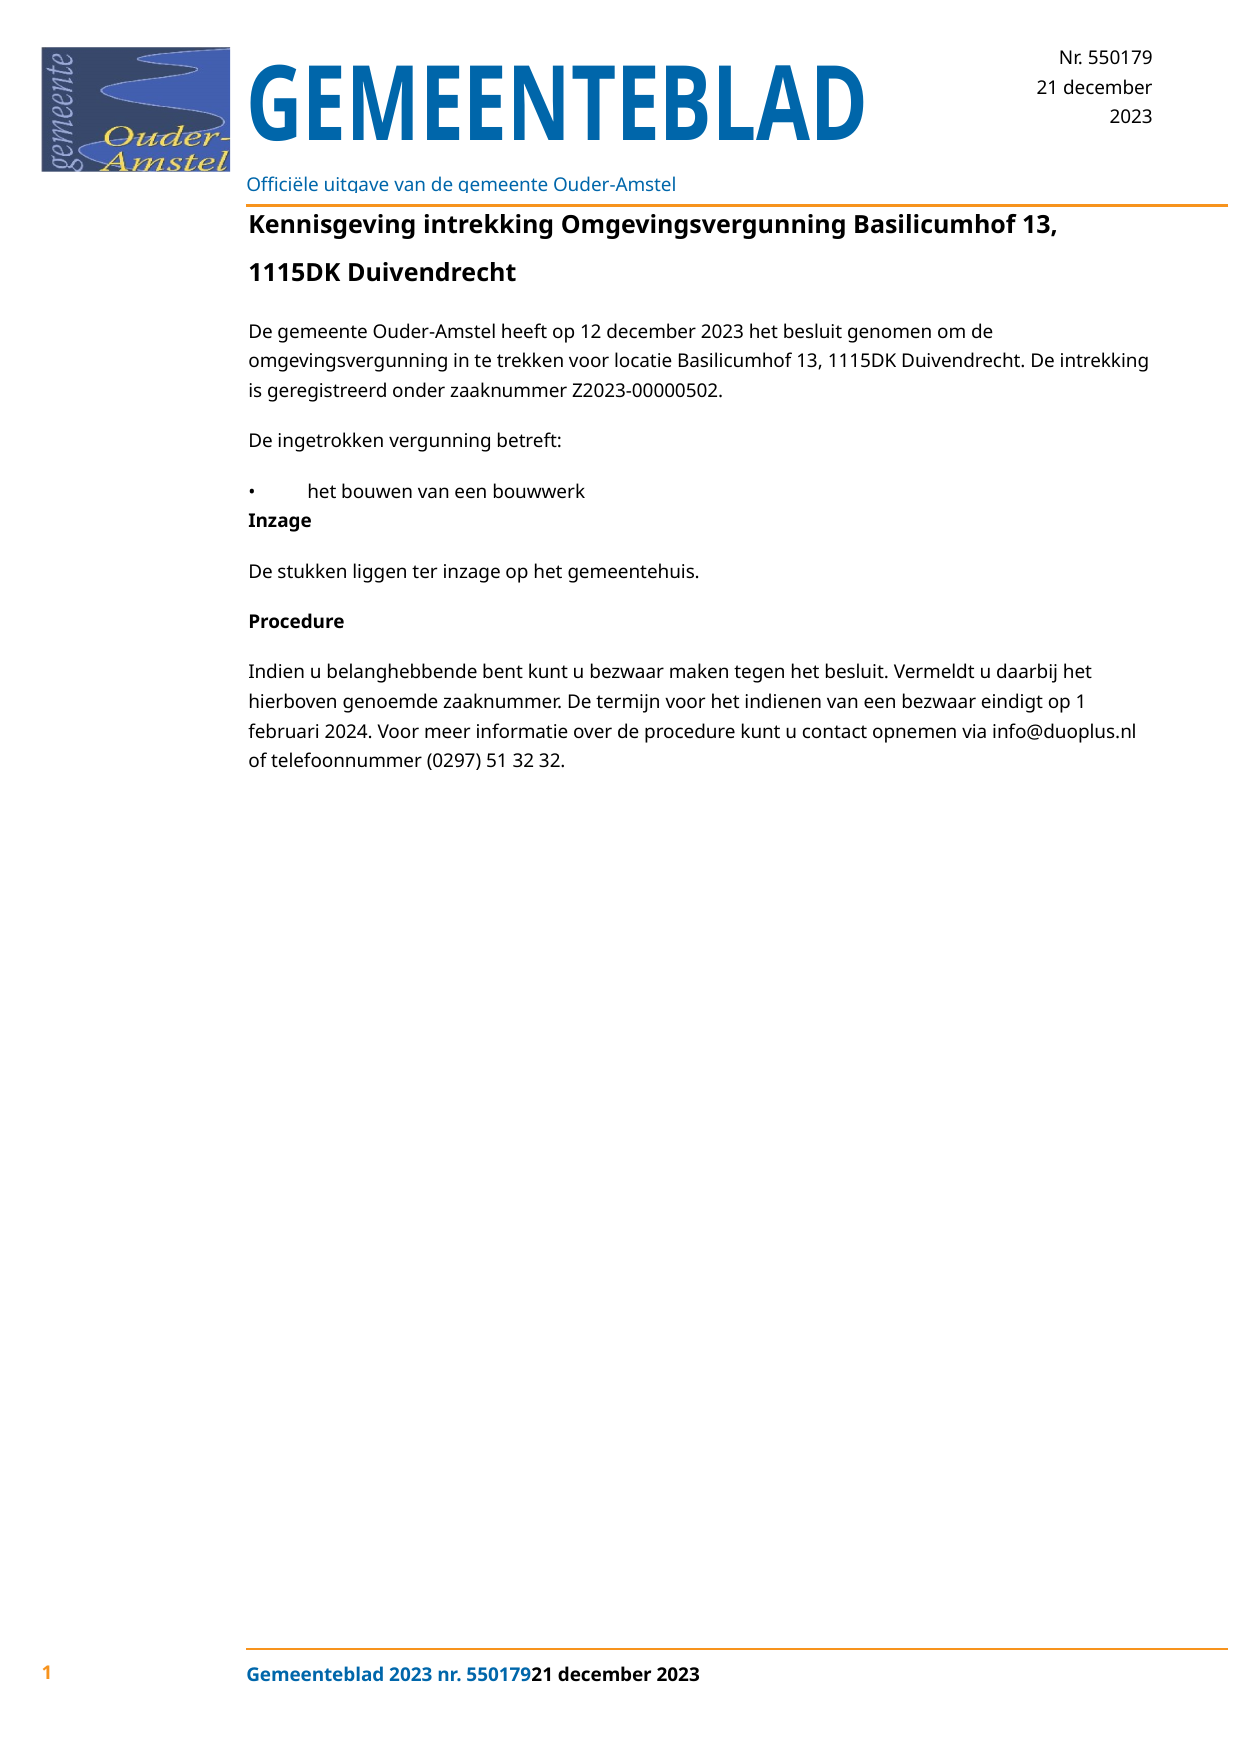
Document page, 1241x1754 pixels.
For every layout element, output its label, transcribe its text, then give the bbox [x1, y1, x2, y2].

text De ingetrokken vergunning betreft: [248, 427, 1152, 453]
text De gemeente Ouder-Amstel heeft op 12 december 2023 het besluit genomen om de omgevingsvergunning in te trekken voor locatie Basilicumhof 13, 1115DK Duivendrecht. De intrekking is geregistreerd onder zaaknummer Z2023-00000502. [248, 318, 1152, 403]
text Inzage [248, 507, 1152, 533]
text Procedure [248, 608, 1152, 634]
text De stukken liggen ter inzage op het gemeentehuis. [248, 558, 1152, 584]
text Indien u belanghebbende bent kunt u bezwaar maken tegen het besluit. Vermeldt u daarbij het hierboven genoemde zaaknummer. De termijn voor het indienen van een bezwaar eindigt op 1 februari 2024. Voor meer informatie over de procedure kunt u contact opnemen via info@duoplus.nl of telefoonnummer (0297) 51 32 32. [248, 659, 1152, 773]
text Kennisgeving intrekking Omgevingsvergunning Basilicumhof 13, 1115DK Duivendrecht [248, 207, 1152, 288]
list het bouwen van een bouwwerk [248, 478, 1152, 504]
picture [41, 47, 231, 172]
